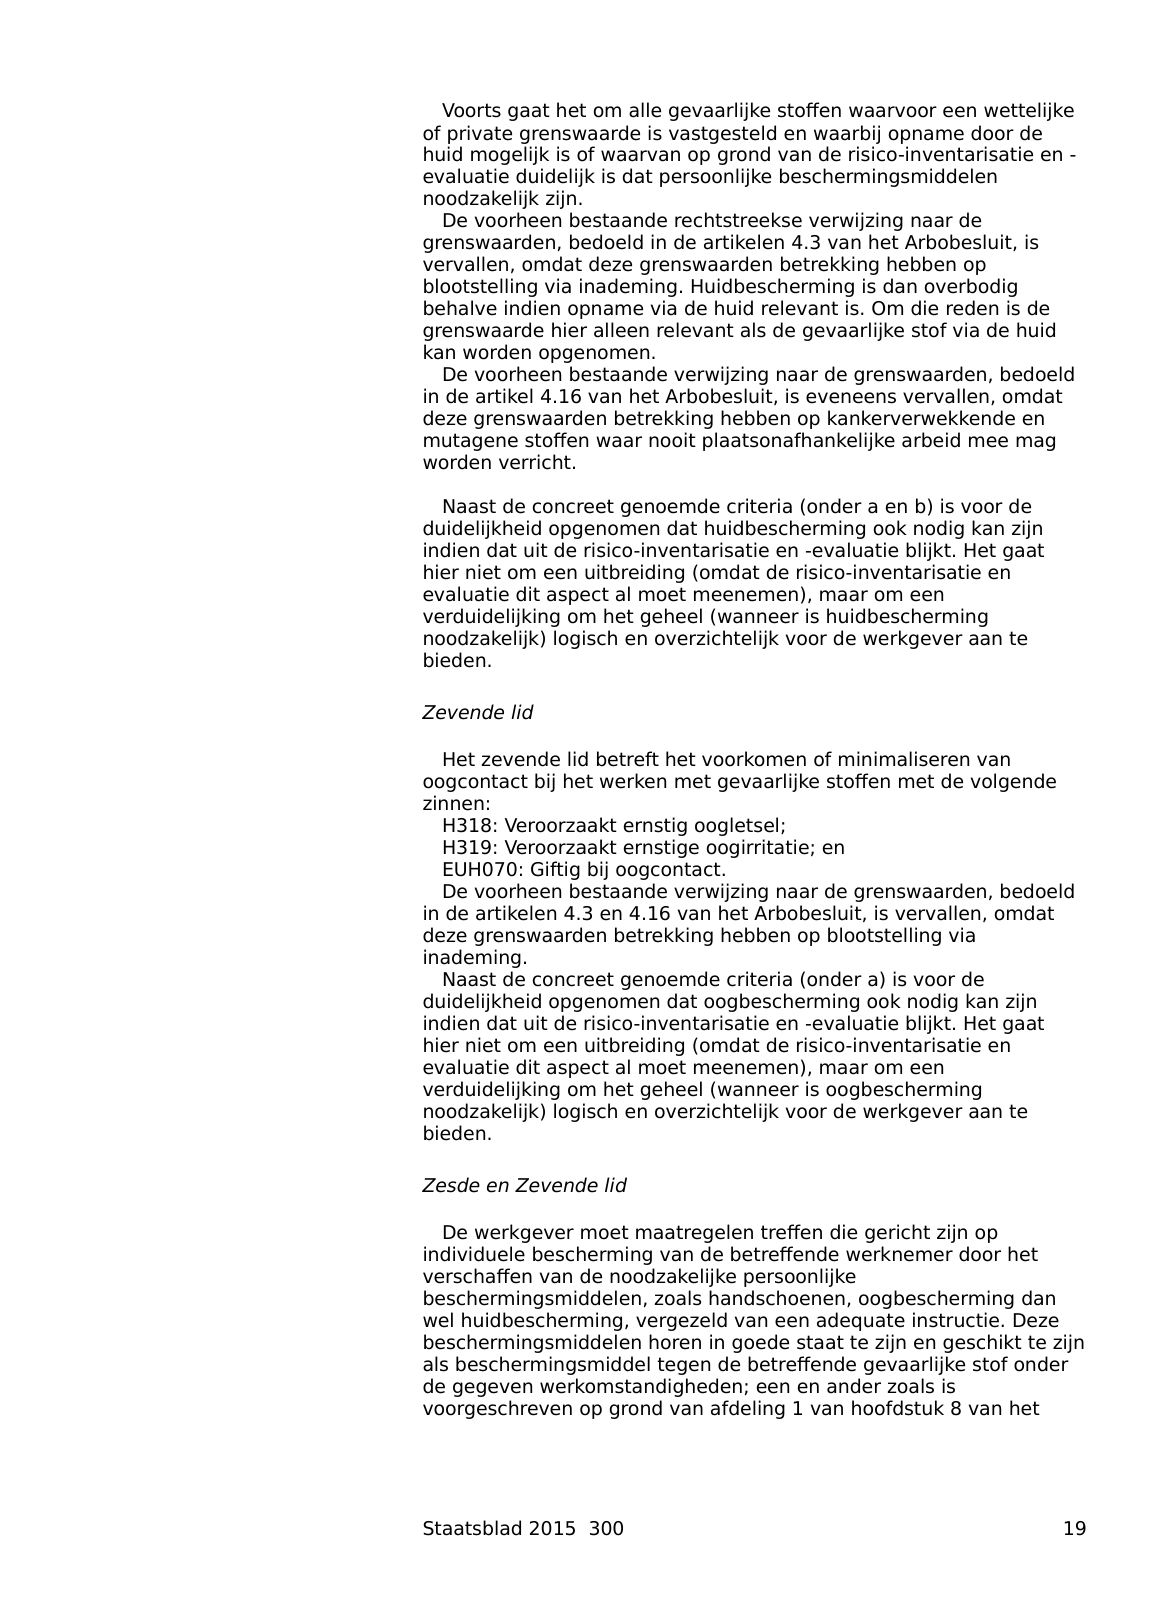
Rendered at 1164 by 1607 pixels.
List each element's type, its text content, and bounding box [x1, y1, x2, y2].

text Naast de concreet genoemde criteria (onder a) is voor de duidelijkheid opgenomen dat oogbescherming ook nodig kan zijn indien dat uit de risico-inventarisatie en -evaluatie blijkt. Het gaat hier niet om een uitbreiding (omdat de risico-inventarisatie en evaluatie dit aspect al moet meenemen), maar om een verduidelijking om het geheel (wanneer is oogbescherming noodzakelijk) logisch en overzichtelijk voor de werkgever aan te bieden. [422, 969, 1087, 1145]
text De voorheen bestaande rechtstreekse verwijzing naar de grenswaarden, bedoeld in de artikelen 4.3 van het Arbobesluit, is vervallen, omdat deze grenswaarden betrekking hebben op blootstelling via inademing. Huidbescherming is dan overbodig behalve indien opname via de huid relevant is. Om die reden is de grenswaarde hier alleen relevant als de gevaarlijke stof via de huid kan worden opgenomen. [422, 210, 1087, 364]
text De voorheen bestaande verwijzing naar de grenswaarden, bedoeld in de artikelen 4.3 en 4.16 van het Arbobesluit, is vervallen, omdat deze grenswaarden betrekking hebben op blootstelling via inademing. [422, 881, 1087, 969]
subtitle Zevende lid [422, 702, 1087, 724]
text De voorheen bestaande verwijzing naar de grenswaarden, bedoeld in de artikel 4.16 van het Arbobesluit, is eveneens vervallen, omdat deze grenswaarden betrekking hebben op kankerverwekkende en mutagene stoffen waar nooit plaatsonafhankelijke arbeid mee mag worden verricht. [422, 364, 1087, 474]
text De werkgever moet maatregelen treffen die gericht zijn op individuele bescherming van de betreffende werknemer door het verschaffen van de noodzakelijke persoonlijke beschermingsmiddelen, zoals handschoenen, oogbescherming dan wel huidbescherming, vergezeld van een adequate instructie. Deze beschermingsmiddelen horen in goede staat te zijn en geschikt te zijn als beschermingsmiddel tegen de betreffende gevaarlijke stof onder de gegeven werkomstandigheden; een en ander zoals is voorgeschreven op grond van afdeling 1 van hoofdstuk 8 van het [422, 1222, 1087, 1419]
text H318: Veroorzaakt ernstig oogletsel; [422, 815, 1087, 837]
subtitle Zesde en Zevende lid [422, 1175, 1087, 1197]
text Naast de concreet genoemde criteria (onder a en b) is voor de duidelijkheid opgenomen dat huidbescherming ook nodig kan zijn indien dat uit de risico-inventarisatie en -evaluatie blijkt. Het gaat hier niet om een uitbreiding (omdat de risico-inventarisatie en evaluatie dit aspect al moet meenemen), maar om een verduidelijking om het geheel (wanneer is huidbescherming noodzakelijk) logisch en overzichtelijk voor de werkgever aan te bieden. [422, 496, 1087, 672]
text EUH070: Giftig bij oogcontact. [422, 859, 1087, 881]
text H319: Veroorzaakt ernstige oogirritatie; en [422, 837, 1087, 859]
text Het zevende lid betreft het voorkomen of minimaliseren van oogcontact bij het werken met gevaarlijke stoffen met de volgende zinnen: [422, 749, 1087, 815]
text Voorts gaat het om alle gevaarlijke stoffen waarvoor een wettelijke of private grenswaarde is vastgesteld en waarbij opname door de huid mogelijk is of waarvan op grond van de risico-inventarisatie en -evaluatie duidelijk is dat persoonlijke beschermingsmiddelen noodzakelijk zijn. [422, 100, 1087, 210]
